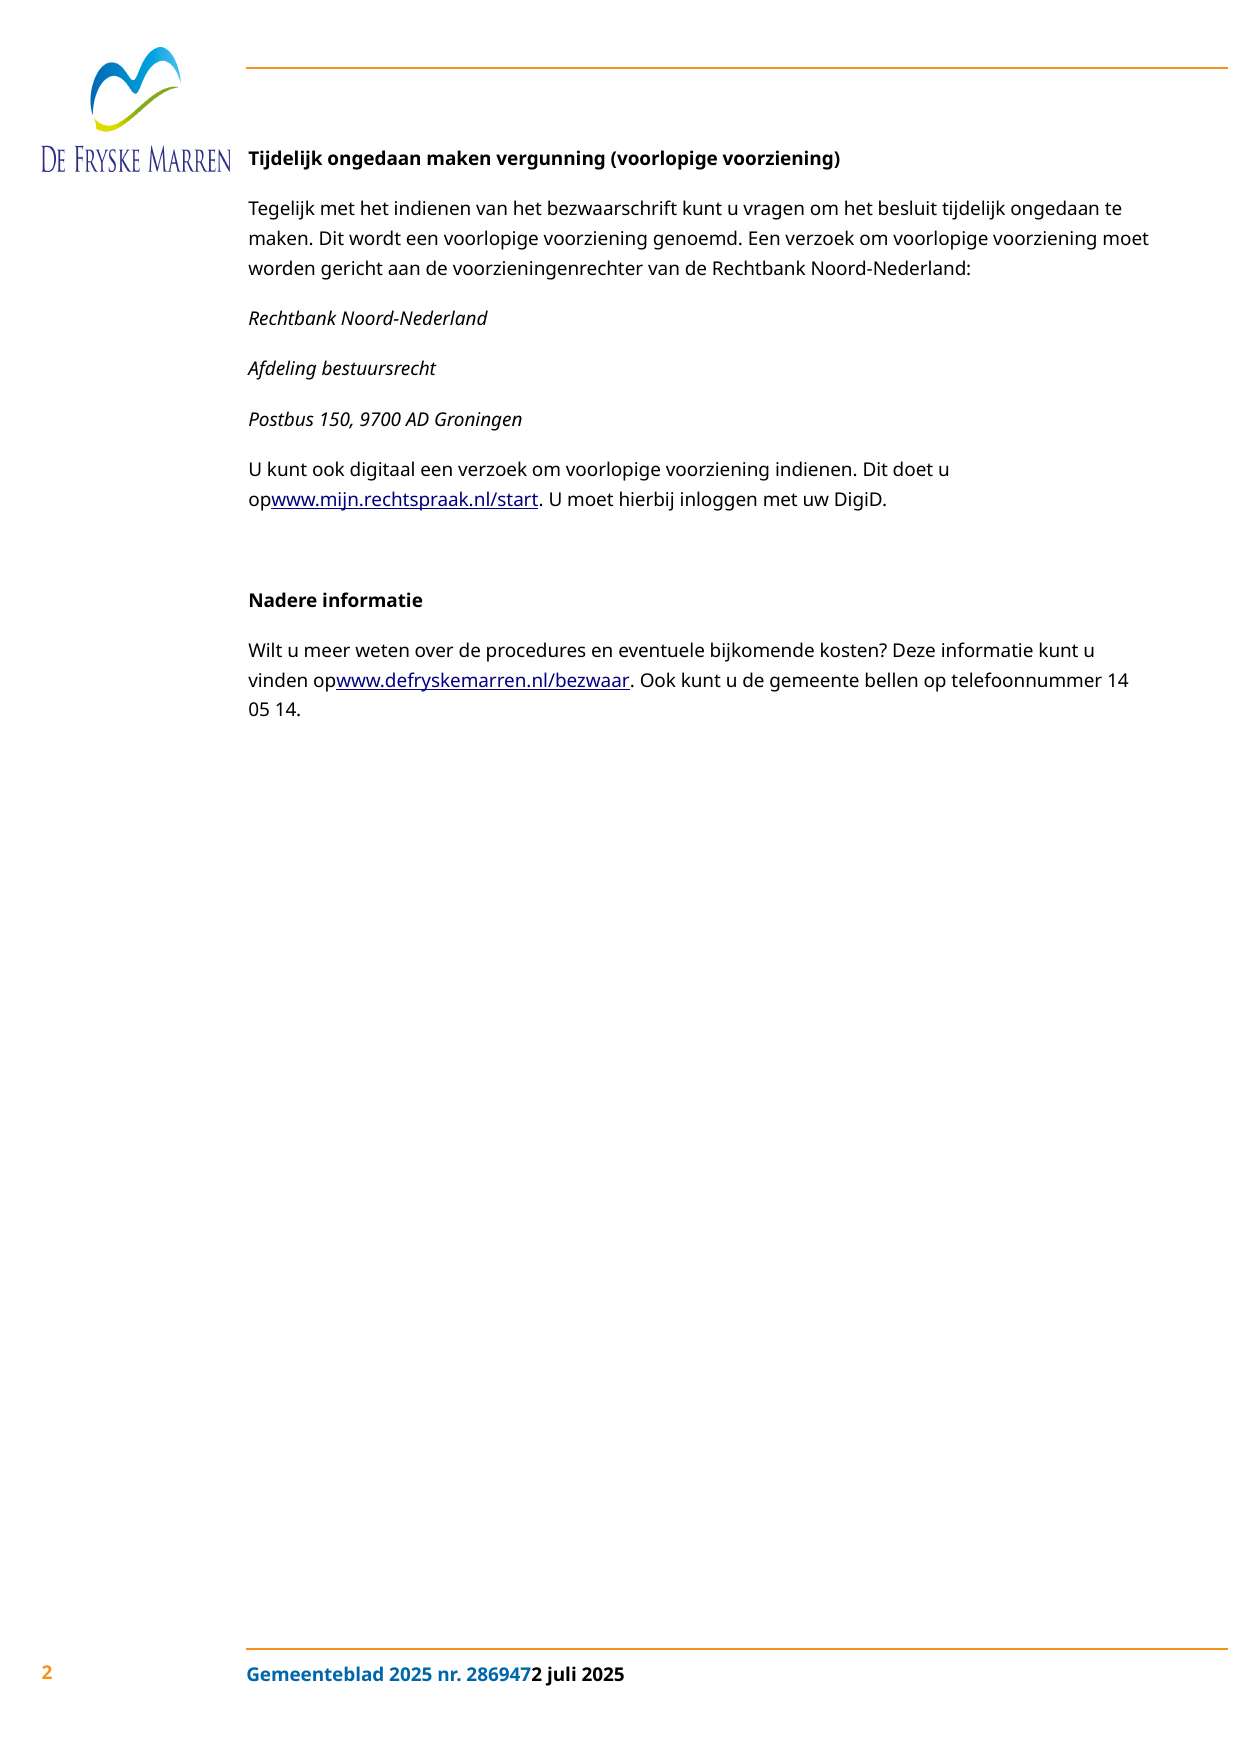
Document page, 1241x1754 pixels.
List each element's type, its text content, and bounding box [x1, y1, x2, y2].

text Tijdelijk ongedaan maken vergunning (voorlopige voorziening) [248, 145, 1152, 171]
text Rechtbank Noord-Nederland [248, 305, 1152, 331]
picture [41, 47, 231, 172]
text Tegelijk met het indienen van het bezwaarschrift kunt u vragen om het besluit tijdelijk ongedaan te maken. Dit wordt een voorlopige voorziening genoemd. Een verzoek om voorlopige voorziening moet worden gericht aan de voorzieningenrechter van de Rechtbank Noord-Nederland: [248, 196, 1152, 281]
text Wilt u meer weten over de procedures en eventuele bijkomende kosten? Deze informatie kunt u vinden opwww.defryskemarren.nl/bezwaar. Ook kunt u de gemeente bellen op telefoonnummer 14 05 14. [248, 637, 1152, 722]
text U kunt ook digitaal een verzoek om voorlopige voorziening indienen. Dit doet u opwww.mijn.rechtspraak.nl/start. U moet hierbij inloggen met uw DigiD. [248, 456, 1152, 512]
text Afdeling bestuursrecht [248, 356, 1152, 381]
text Postbus 150, 9700 AD Groningen [248, 406, 1152, 432]
text Nadere informatie [248, 587, 1152, 613]
